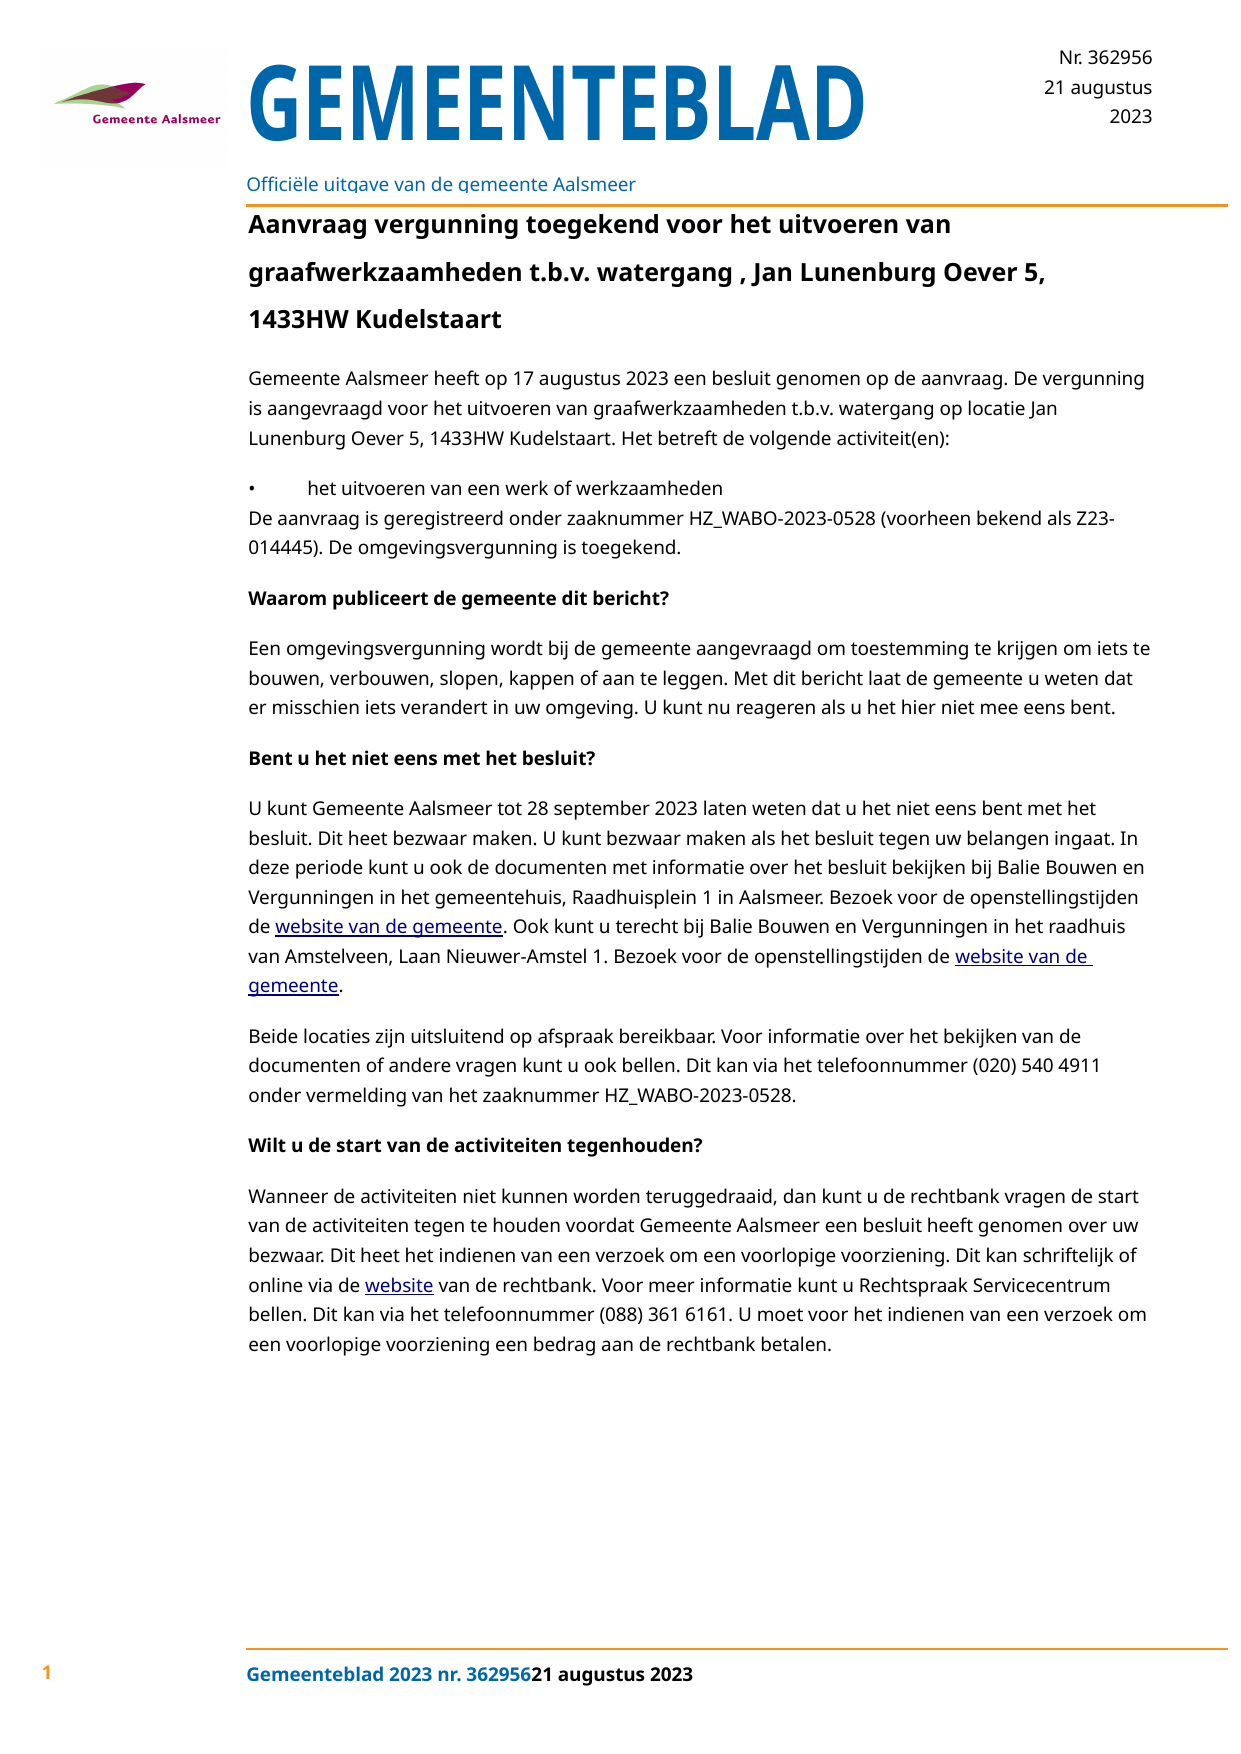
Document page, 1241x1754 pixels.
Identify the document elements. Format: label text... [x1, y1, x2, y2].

text De aanvraag is geregistreerd onder zaaknummer HZ_WABO-2023-0528 (voorheen bekend als Z23-014445). De omgevingsvergunning is toegekend. [248, 505, 1152, 560]
list het uitvoeren van een werk of werkzaamheden [248, 475, 1152, 501]
text Wanneer de activiteiten niet kunnen worden teruggedraaid, dan kunt u de rechtbank vragen de start van de activiteiten tegen te houden voordat Gemeente Aalsmeer een besluit heeft genomen over uw bezwaar. Dit heet het indienen van een verzoek om een voorlopige voorziening. Dit kan schriftelijk of online via de website van de rechtbank. Voor meer informatie kunt u Rechtspraak Servicecentrum bellen. Dit kan via het telefoonnummer (088) 361 6161. U moet voor het indienen van een verzoek om een voorlopige voorziening een bedrag aan de rechtbank betalen. [248, 1183, 1152, 1357]
text Bent u het niet eens met het besluit? [248, 745, 1152, 770]
text Beide locaties zijn uitsluitend op afspraak bereikbaar. Voor informatie over het bekijken van de documenten of andere vragen kunt u ook bellen. Dit kan via het telefoonnummer (020) 540 4911 onder vermelding van het zaaknummer HZ_WABO-2023-0528. [248, 1023, 1152, 1108]
picture [41, 47, 231, 172]
text Wilt u de start van de activiteiten tegenhouden? [248, 1133, 1152, 1158]
text Waarom publiceert de gemeente dit bericht? [248, 585, 1152, 610]
text Een omgevingsvergunning wordt bij de gemeente aangevraagd om toestemming te krijgen om iets te bouwen, verbouwen, slopen, kappen of aan te leggen. Met dit bericht laat de gemeente u weten dat er misschien iets verandert in uw omgeving. U kunt nu reageren als u het hier niet mee eens bent. [248, 635, 1152, 720]
text U kunt Gemeente Aalsmeer tot 28 september 2023 laten weten dat u het niet eens bent met het besluit. Dit heet bezwaar maken. U kunt bezwaar maken als het besluit tegen uw belangen ingaat. In deze periode kunt u ook de documenten met informatie over het besluit bekijken bij Balie Bouwen en Vergunningen in het gemeentehuis, Raadhuisplein 1 in Aalsmeer. Bezoek voor de openstellingstijden de website van de gemeente. Ook kunt u terecht bij Balie Bouwen en Vergunningen in het raadhuis van Amstelveen, Laan Nieuwer-Amstel 1. Bezoek voor de openstellingstijden de website van de gemeente. [248, 795, 1152, 998]
text Aanvraag vergunning toegekend voor het uitvoeren van graafwerkzaamheden t.b.v. watergang , Jan Lunenburg Oever 5, 1433HW Kudelstaart [248, 207, 1152, 336]
text Gemeente Aalsmeer heeft op 17 augustus 2023 een besluit genomen op de aanvraag. De vergunning is aangevraagd voor het uitvoeren van graafwerkzaamheden t.b.v. watergang op locatie Jan Lunenburg Oever 5, 1433HW Kudelstaart. Het betreft de volgende activiteit(en): [248, 366, 1152, 450]
